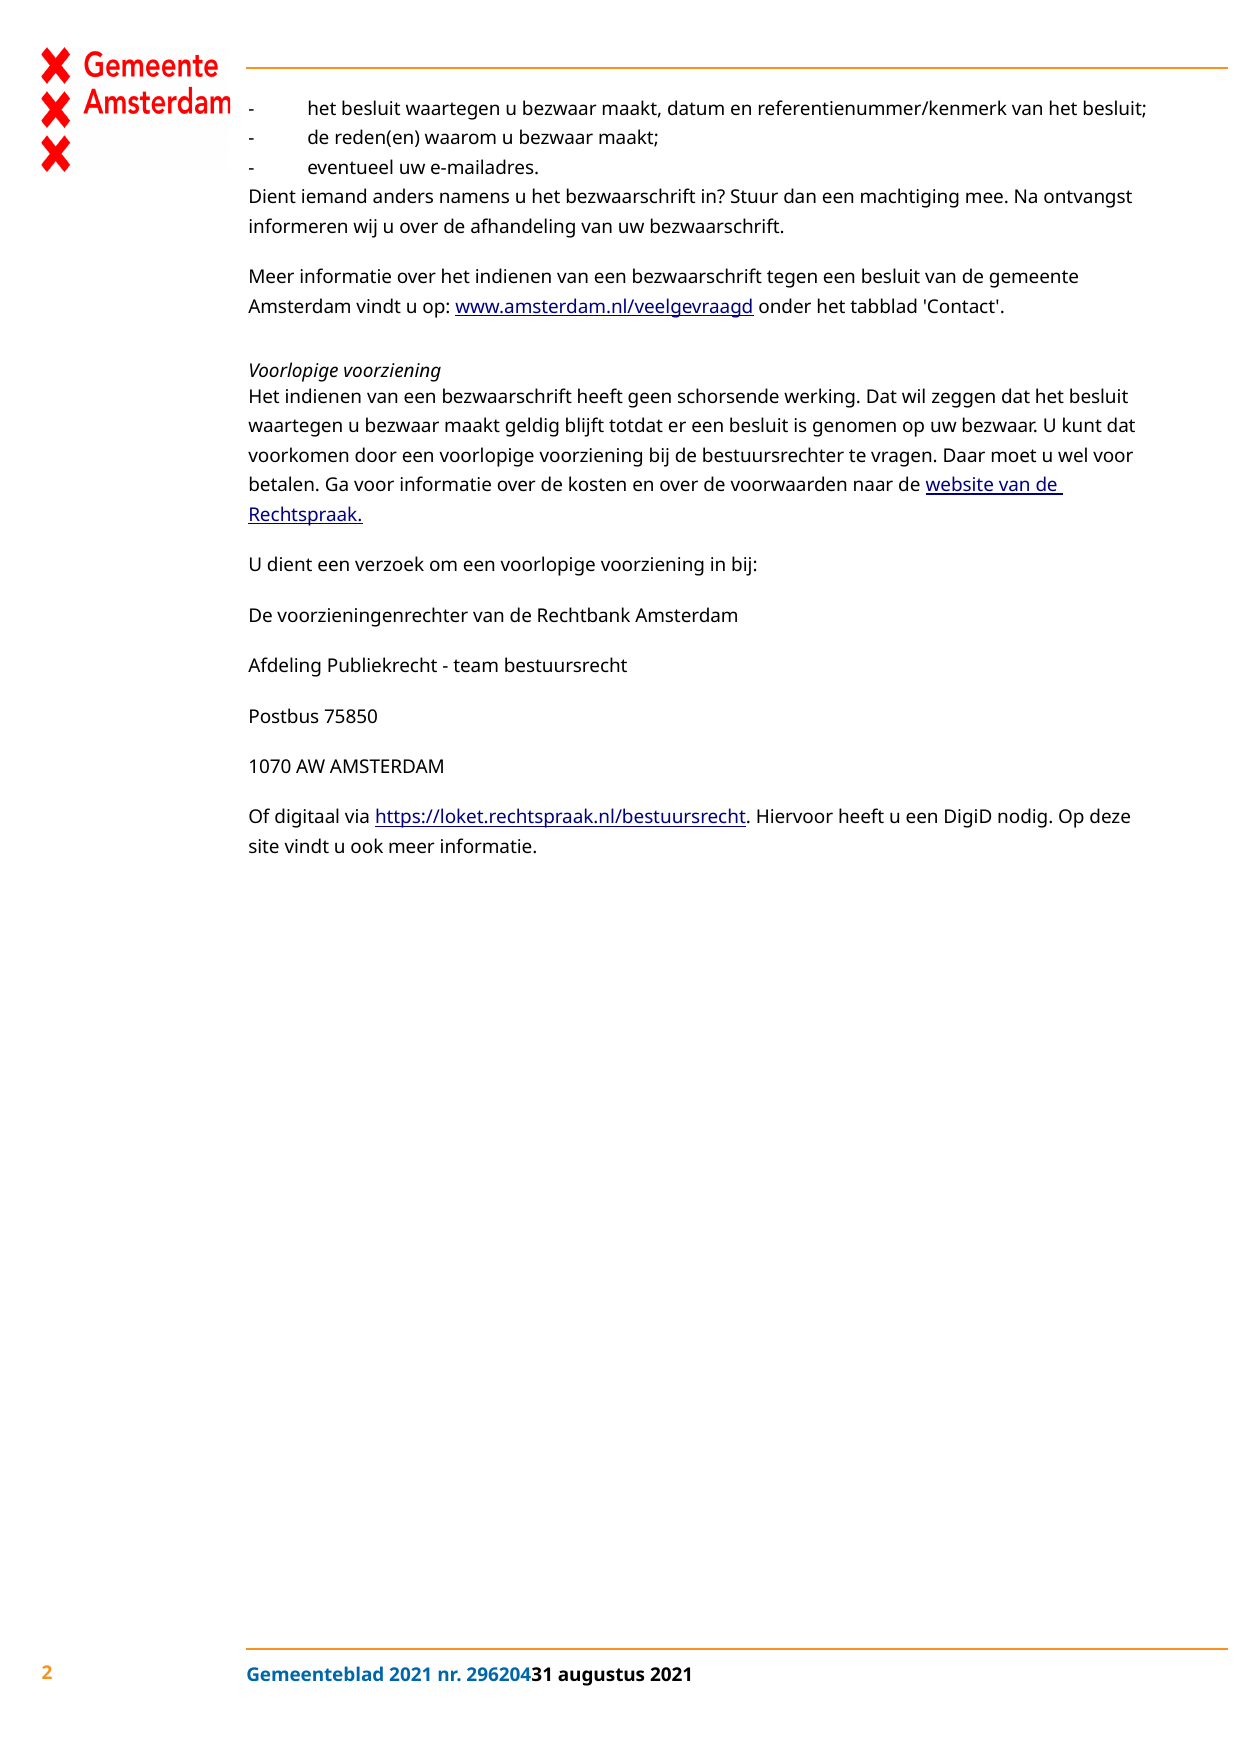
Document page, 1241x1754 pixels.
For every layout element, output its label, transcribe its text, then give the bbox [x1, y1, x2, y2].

text Postbus 75850 [248, 703, 1152, 728]
text U dient een verzoek om een voorlopige voorziening in bij: [248, 552, 1152, 577]
text Voorlopige voorziening [248, 357, 1152, 383]
text Het indienen van een bezwaarschrift heeft geen schorsende werking. Dat wil zeggen dat het besluit waartegen u bezwaar maakt geldig blijft totdat er een besluit is genomen op uw bezwaar. U kunt dat voorkomen door een voorlopige voorziening bij de bestuursrechter te vragen. Daar moet u wel voor betalen. Ga voor informatie over de kosten en over de voorwaarden naar de website van de Rechtspraak. [248, 383, 1152, 527]
list de reden(en) waarom u bezwaar maakt; [248, 124, 1152, 150]
text Dient iemand anders namens u het bezwaarschrift in? Stuur dan een machtiging mee. Na ontvangst informeren wij u over de afhandeling van uw bezwaarschrift. [248, 183, 1152, 239]
list het besluit waartegen u bezwaar maakt, datum en referentienummer/kenmerk van het besluit; [248, 95, 1152, 121]
text Meer informatie over het indienen van een bezwaarschrift tegen een besluit van de gemeente Amsterdam vindt u op: www.amsterdam.nl/veelgevraagd onder het tabblad 'Contact'. [248, 263, 1152, 319]
text 1070 AW AMSTERDAM [248, 753, 1152, 779]
text De voorzieningenrechter van de Rechtbank Amsterdam [248, 602, 1152, 628]
picture [41, 47, 231, 172]
text Of digitaal via https://loket.rechtspraak.nl/bestuursrecht. Hiervoor heeft u een DigiD nodig. Op deze site vindt u ook meer informatie. [248, 804, 1152, 859]
list eventueel uw e-mailadres. [248, 154, 1152, 180]
text Afdeling Publiekrecht - team bestuursrecht [248, 652, 1152, 678]
